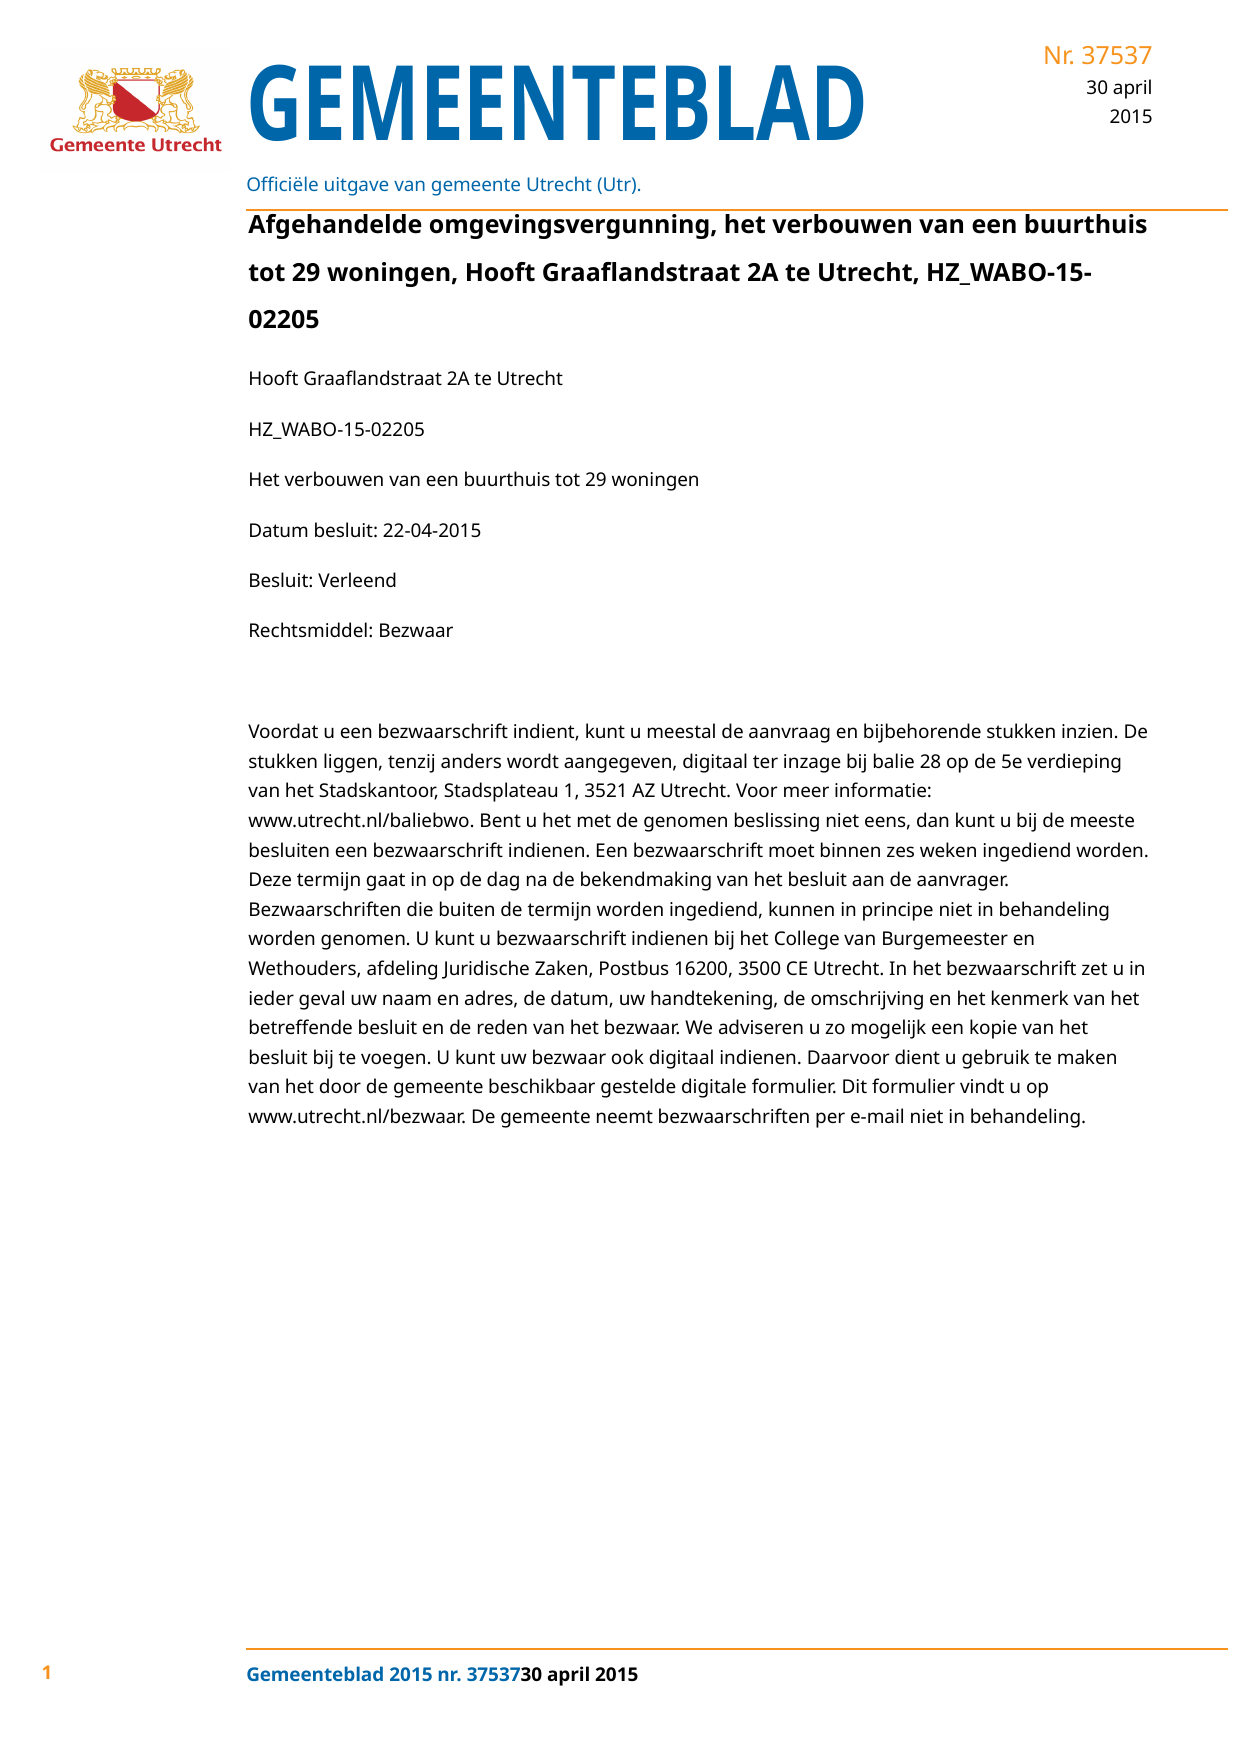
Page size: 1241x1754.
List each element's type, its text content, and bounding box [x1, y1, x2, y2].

text Voordat u een bezwaarschrift indient, kunt u meestal de aanvraag en bijbehorende stukken inzien. De stukken liggen, tenzij anders wordt aangegeven, digitaal ter inzage bij balie 28 op de 5e verdieping van het Stadskantoor, Stadsplateau 1, 3521 AZ Utrecht. Voor meer informatie: www.utrecht.nl/baliebwo. Bent u het met de genomen beslissing niet eens, dan kunt u bij de meeste besluiten een bezwaarschrift indienen. Een bezwaarschrift moet binnen zes weken ingediend worden. Deze termijn gaat in op de dag na de bekendmaking van het besluit aan de aanvrager. Bezwaarschriften die buiten de termijn worden ingediend, kunnen in principe niet in behandeling worden genomen. U kunt u bezwaarschrift indienen bij het College van Burgemeester en Wethouders, afdeling Juridische Zaken, Postbus 16200, 3500 CE Utrecht. In het bezwaarschrift zet u in ieder geval uw naam en adres, de datum, uw handtekening, de omschrijving en het kenmerk van het betreffende besluit en de reden van het bezwaar. We adviseren u zo mogelijk een kopie van het besluit bij te voegen. U kunt uw bezwaar ook digitaal indienen. Daarvoor dient u gebruik te maken van het door de gemeente beschikbaar gestelde digitale formulier. Dit formulier vindt u op www.utrecht.nl/bezwaar. De gemeente neemt bezwaarschriften per e-mail niet in behandeling. [248, 718, 1152, 1129]
text HZ_WABO-15-02205 [248, 416, 1152, 442]
text Rechtsmiddel: Bezwaar [248, 618, 1152, 643]
text Hooft Graaflandstraat 2A te Utrecht [248, 366, 1152, 391]
text Het verbouwen van een buurthuis tot 29 woningen [248, 466, 1152, 492]
picture [41, 47, 231, 172]
text Datum besluit: 22-04-2015 [248, 517, 1152, 542]
text Besluit: Verleend [248, 567, 1152, 593]
text Afgehandelde omgevingsvergunning, het verbouwen van een buurthuis tot 29 woningen, Hooft Graaflandstraat 2A te Utrecht, HZ_WABO-15-02205 [248, 211, 1152, 336]
